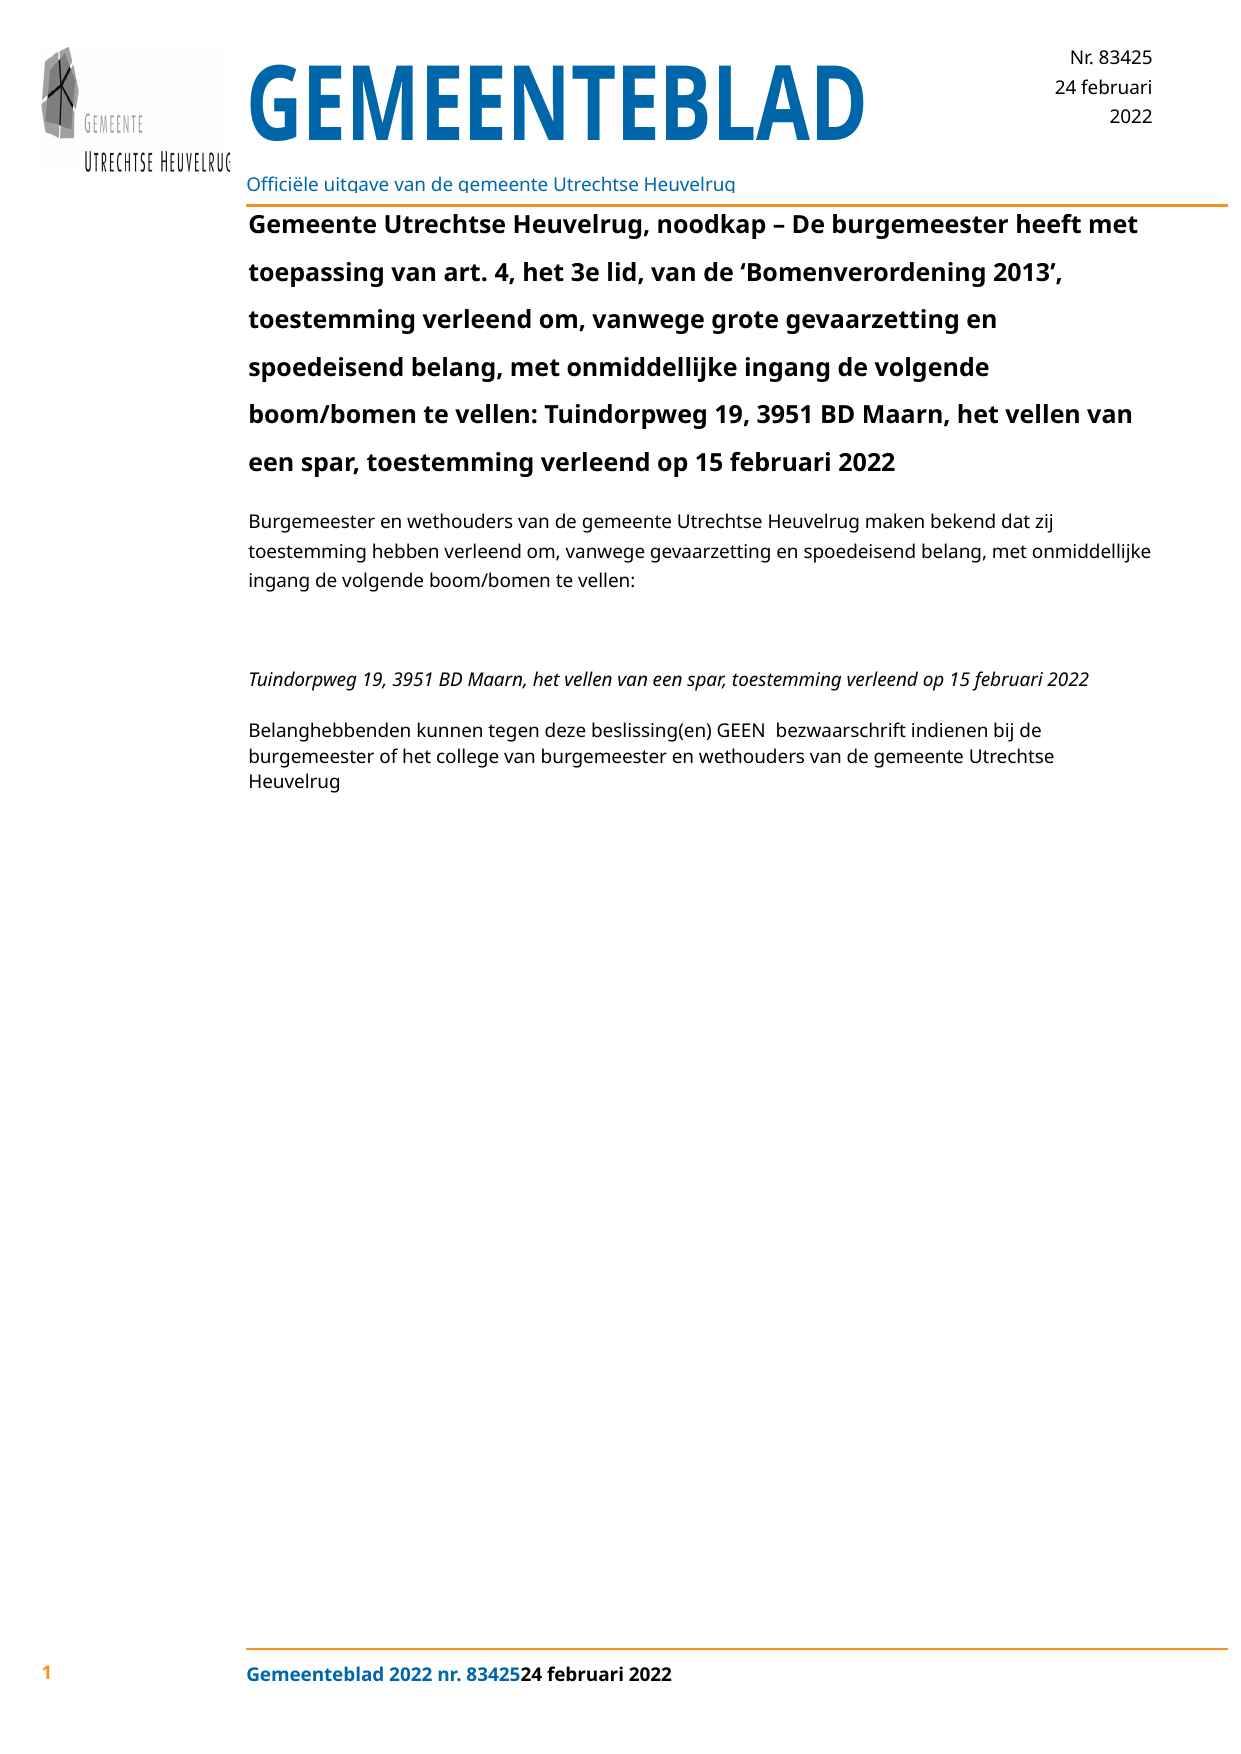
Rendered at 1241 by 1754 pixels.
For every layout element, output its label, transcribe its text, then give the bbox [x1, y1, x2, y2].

picture [41, 47, 231, 172]
text Burgemeester en wethouders van de gemeente Utrechtse Heuvelrug maken bekend dat zij toestemming hebben verleend om, vanwege gevaarzetting en spoedeisend belang, met onmiddellijke ingang de volgende boom/bomen te vellen: [248, 508, 1152, 593]
text Gemeente Utrechtse Heuvelrug, noodkap – De burgemeester heeft met toepassing van art. 4, het 3e lid, van de ‘Bomenverordening 2013’, toestemming verleend om, vanwege grote gevaarzetting en spoedeisend belang, met onmiddellijke ingang de volgende boom/bomen te vellen: Tuindorpweg 19, 3951 BD Maarn, het vellen van een spar, toestemming verleend op 15 februari 2022 [248, 207, 1152, 479]
text Tuindorpweg 19, 3951 BD Maarn, het vellen van een spar, toestemming verleend op 15 februari 2022 [248, 666, 1152, 691]
text Belanghebbenden kunnen tegen deze beslissing(en) GEEN bezwaarschrift indienen bij de burgemeester of het college van burgemeester en wethouders van de gemeente Utrechtse Heuvelrug [248, 717, 1152, 794]
